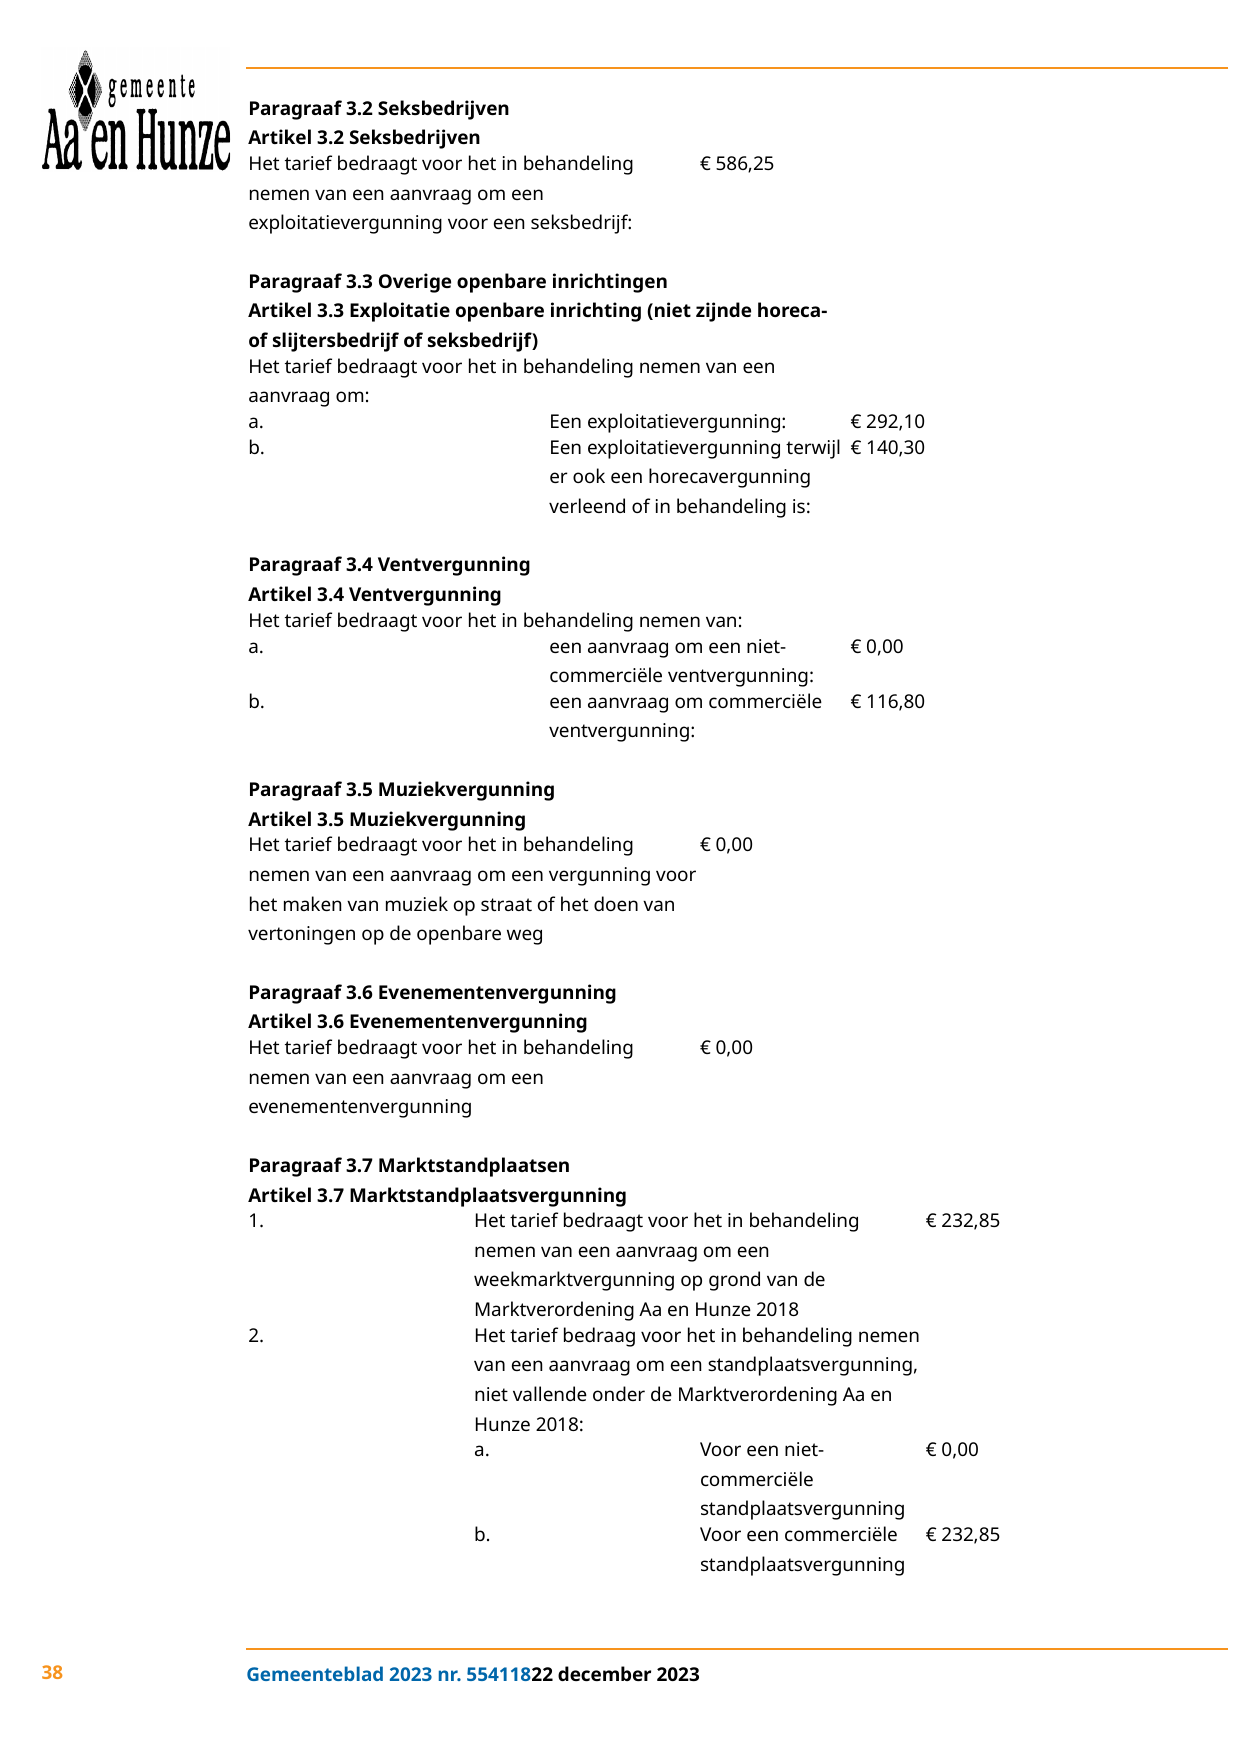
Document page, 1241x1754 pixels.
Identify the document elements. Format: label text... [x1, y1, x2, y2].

table_header [700, 125, 1152, 150]
table_header Artikel 3.4 Ventvergunning [248, 581, 850, 607]
table_cell een aanvraag om commerciële ventvergunning: [549, 688, 850, 743]
table_cell a. [248, 408, 549, 434]
table_cell 1. [248, 1208, 474, 1322]
table_header [700, 1009, 1152, 1034]
text Paragraaf 3.5 Muziekvergunning [248, 776, 1152, 802]
text Paragraaf 3.6 Evenementenvergunning [248, 979, 1152, 1005]
table_cell b. [248, 688, 549, 743]
table_cell b. [474, 1521, 700, 1577]
picture [41, 47, 231, 172]
table_cell € 232,85 [926, 1208, 1152, 1322]
table_header Artikel 3.7 Marktstandplaatsvergunning [248, 1182, 926, 1207]
table_cell a. [474, 1436, 700, 1521]
table_header Artikel 3.6 Evenementenvergunning [248, 1009, 700, 1034]
table_cell Het tarief bedraag voor het in behandeling nemen van een aanvraag om een standplaatsvergunning, niet vallende onder de Marktverordening Aa en Hunze 2018: [474, 1322, 926, 1436]
table_cell Een exploitatievergunning: [549, 408, 850, 434]
text Paragraaf 3.2 Seksbedrijven [248, 95, 1152, 121]
table_cell € 0,00 [850, 633, 1152, 688]
table_cell Een exploitatievergunning terwijl er ook een horecavergunning verleend of in behandeling is: [549, 434, 850, 519]
table_cell a. [248, 633, 549, 688]
table_cell € 140,30 [850, 434, 1152, 519]
table_header Artikel 3.3 Exploitatie openbare inrichting (niet zijnde horeca- of slijtersbedrijf of seksbedrijf) [248, 298, 850, 353]
table_cell Het tarief bedraagt voor het in behandeling nemen van een aanvraag om een weekmarktvergunning op grond van de Marktverordening Aa en Hunze 2018 [474, 1208, 926, 1322]
table_header [850, 298, 1152, 353]
table_cell [248, 1521, 474, 1577]
table_cell € 0,00 [700, 832, 1152, 946]
table_cell Het tarief bedraagt voor het in behandeling nemen van een aanvraag om een exploitatievergunning voor een seksbedrijf: [248, 150, 700, 235]
table_cell Het tarief bedraagt voor het in behandeling nemen van een aanvraag om: [248, 353, 850, 408]
table_cell Het tarief bedraagt voor het in behandeling nemen van een aanvraag om een evenementenvergunning [248, 1034, 700, 1119]
table_header [850, 581, 1152, 607]
table_cell 2. [248, 1322, 474, 1436]
text Paragraaf 3.4 Ventvergunning [248, 552, 1152, 577]
table_cell [850, 607, 1152, 633]
table_cell b. [248, 434, 549, 519]
table_cell € 232,85 [926, 1521, 1152, 1577]
table_cell Het tarief bedraagt voor het in behandeling nemen van: [248, 607, 850, 633]
table_cell [248, 1436, 474, 1521]
table_cell Voor een niet-commerciële standplaatsvergunning [700, 1436, 926, 1521]
table_cell een aanvraag om een niet-commerciële ventvergunning: [549, 633, 850, 688]
table_cell € 292,10 [850, 408, 1152, 434]
table_cell € 586,25 [700, 150, 1152, 235]
table_cell Voor een commerciële standplaatsvergunning [700, 1521, 926, 1577]
table_cell € 0,00 [700, 1034, 1152, 1119]
table_header Artikel 3.5 Muziekvergunning [248, 806, 700, 832]
text Paragraaf 3.3 Overige openbare inrichtingen [248, 268, 1152, 294]
table_header [700, 806, 1152, 832]
table_cell Het tarief bedraagt voor het in behandeling nemen van een aanvraag om een vergunning voor het maken van muziek op straat of het doen van vertoningen op de openbare weg [248, 832, 700, 946]
table_header [926, 1182, 1152, 1207]
table_header Artikel 3.2 Seksbedrijven [248, 125, 700, 150]
table_cell € 0,00 [926, 1436, 1152, 1521]
table_cell [850, 353, 1152, 408]
text Paragraaf 3.7 Marktstandplaatsen [248, 1152, 1152, 1178]
table_cell [926, 1322, 1152, 1436]
table_cell € 116,80 [850, 688, 1152, 743]
